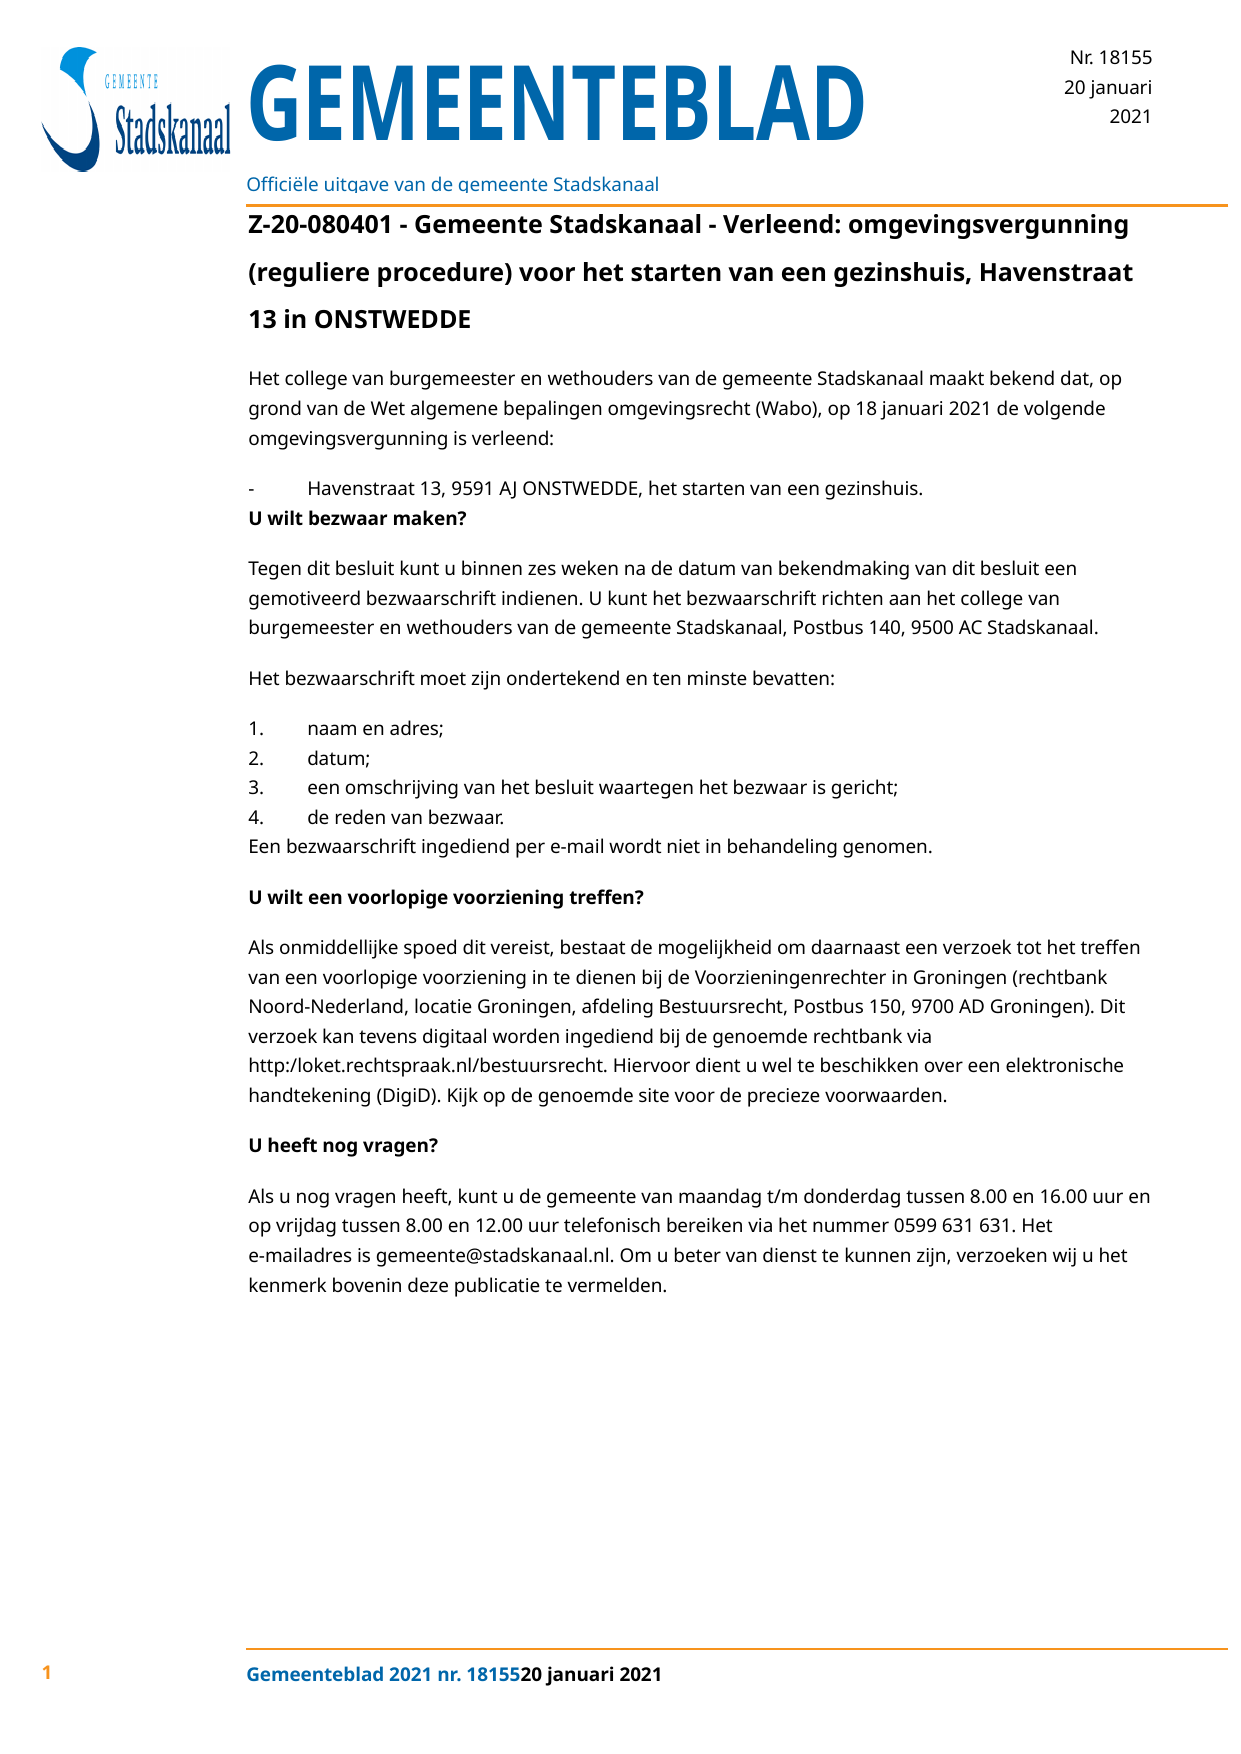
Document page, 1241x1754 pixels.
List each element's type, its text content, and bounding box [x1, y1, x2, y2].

text Tegen dit besluit kunt u binnen zes weken na de datum van bekendmaking van dit besluit een gemotiveerd bezwaarschrift indienen. U kunt het bezwaarschrift richten aan het college van burgemeester en wethouders van de gemeente Stadskanaal, Postbus 140, 9500 AC Stadskanaal. [248, 555, 1152, 640]
text Z-20-080401 - Gemeente Stadskanaal - Verleend: omgevingsvergunning (reguliere procedure) voor het starten van een gezinshuis, Havenstraat 13 in ONSTWEDDE [248, 207, 1152, 336]
list datum; [248, 745, 1152, 770]
text Het bezwaarschrift moet zijn ondertekend en ten minste bevatten: [248, 665, 1152, 690]
list Havenstraat 13, 9591 AJ ONSTWEDDE, het starten van een gezinshuis. [248, 475, 1152, 501]
text U wilt bezwaar maken? [248, 505, 1152, 530]
text Als u nog vragen heeft, kunt u de gemeente van maandag t/m donderdag tussen 8.00 en 16.00 uur en op vrijdag tussen 8.00 en 12.00 uur telefonisch bereiken via het nummer 0599 631 631. Het e‑mailadres is gemeente@stadskanaal.nl. Om u beter van dienst te kunnen zijn, verzoeken wij u het kenmerk bovenin deze publicatie te vermelden. [248, 1183, 1152, 1297]
picture [41, 47, 231, 172]
list de reden van bezwaar. [248, 804, 1152, 829]
list een omschrijving van het besluit waartegen het bezwaar is gericht; [248, 774, 1152, 800]
list naam en adres; [248, 715, 1152, 741]
text U wilt een voorlopige voorziening treffen? [248, 884, 1152, 909]
text U heeft nog vragen? [248, 1133, 1152, 1158]
text Een bezwaarschrift ingediend per e-mail wordt niet in behandeling genomen. [248, 833, 1152, 859]
text Als onmiddellijke spoed dit vereist, bestaat de mogelijkheid om daarnaast een verzoek tot het treffen van een voorlopige voorziening in te dienen bij de Voorzieningenrechter in Groningen (rechtbank Noord-Nederland, locatie Groningen, afdeling Bestuursrecht, Postbus 150, 9700 AD Groningen). Dit verzoek kan tevens digitaal worden ingediend bij de genoemde rechtbank via http:/loket.rechtspraak.nl/bestuursrecht. Hiervoor dient u wel te beschikken over een elektronische handtekening (DigiD). Kijk op de genoemde site voor de precieze voorwaarden. [248, 934, 1152, 1108]
text Het college van burgemeester en wethouders van de gemeente Stadskanaal maakt bekend dat, op grond van de Wet algemene bepalingen omgevingsrecht (Wabo), op 18 januari 2021 de volgende omgevingsvergunning is verleend: [248, 366, 1152, 450]
